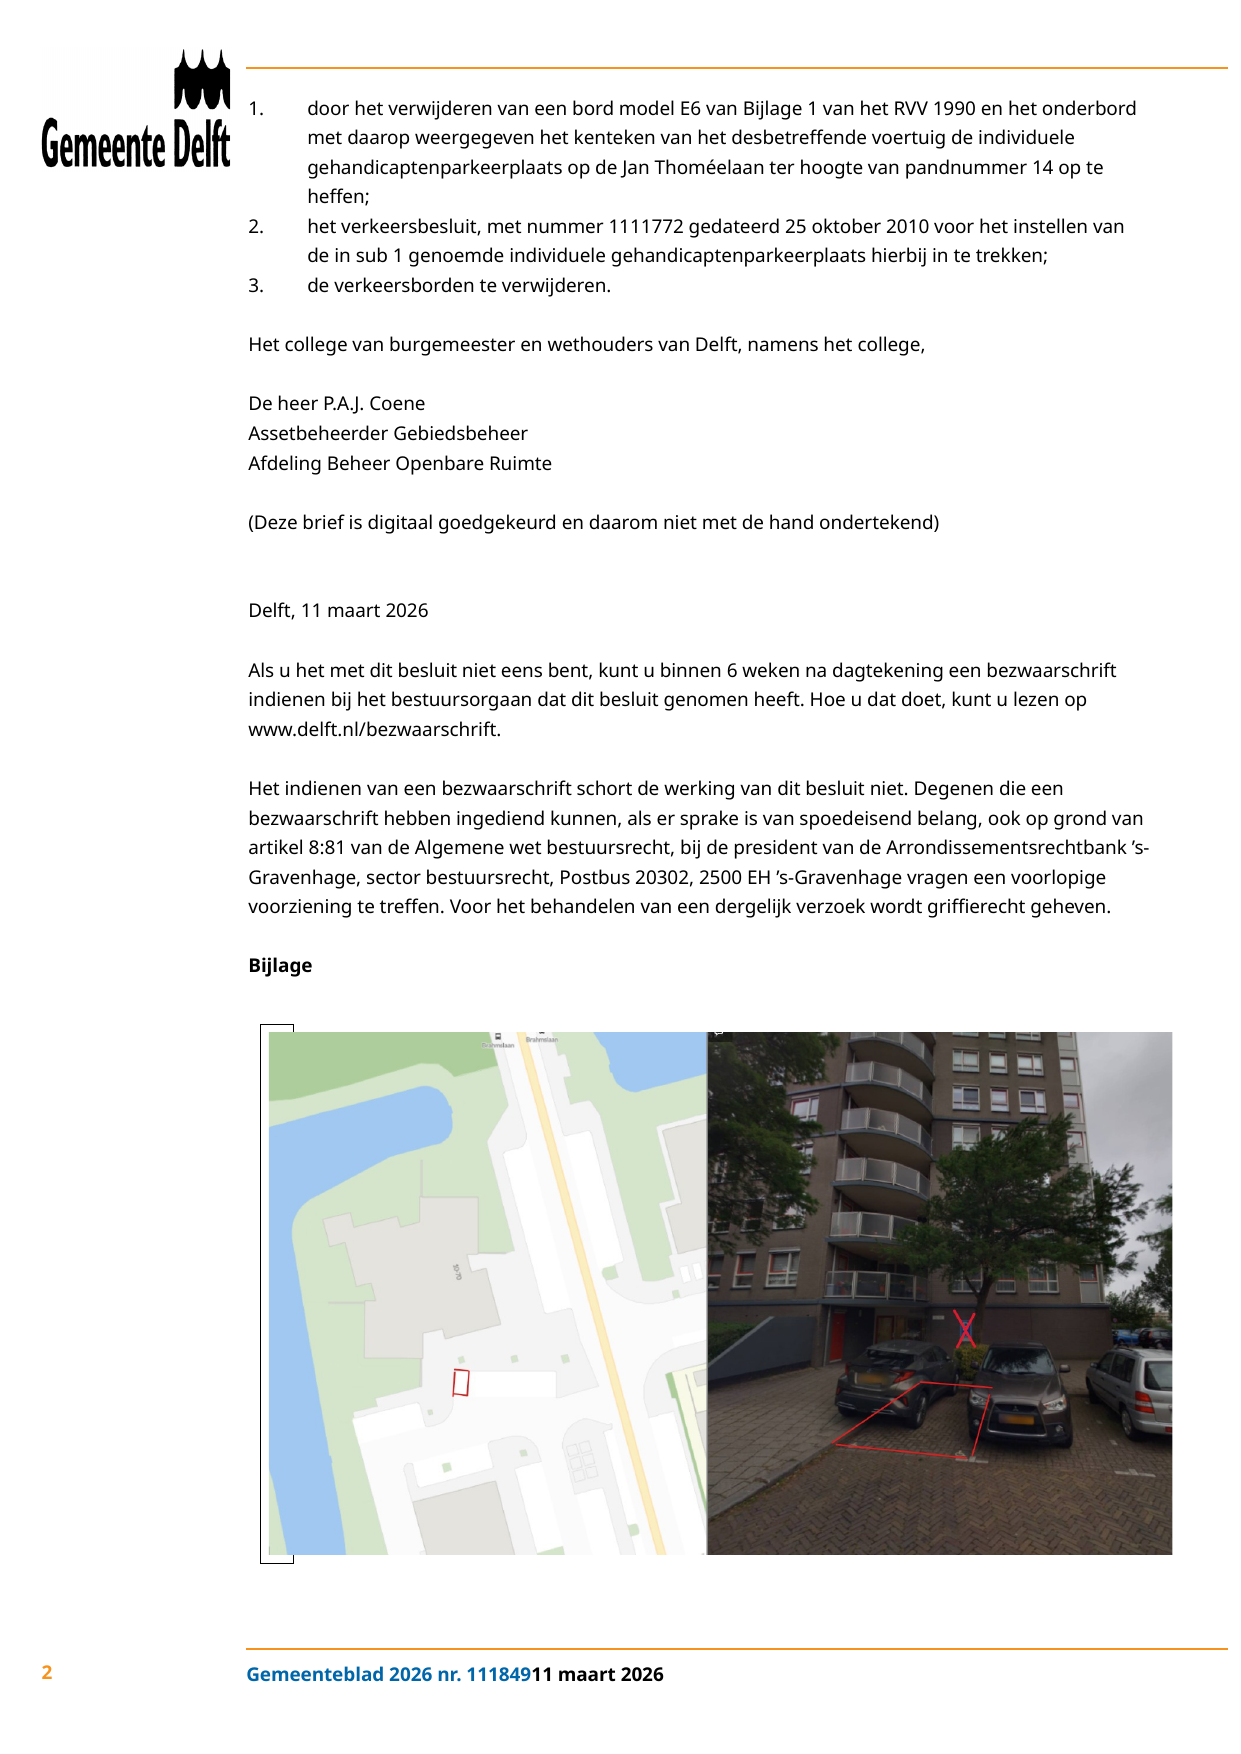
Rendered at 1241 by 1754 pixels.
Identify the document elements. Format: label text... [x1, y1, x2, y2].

text (Deze brief is digitaal goedgekeurd en daarom niet met de hand ondertekend) [248, 509, 1152, 535]
text Delft, 11 maart 2026 [248, 598, 1152, 623]
list door het verwijderen van een bord model E6 van Bijlage 1 van het RVV 1990 en het onderbord met daarop weergegeven het kenteken van het desbetreffende voertuig de individuele gehandicaptenparkeerplaats op de Jan Thoméelaan ter hoogte van pandnummer 14 op te heffen; [248, 95, 1152, 209]
picture [268, 1032, 1173, 1555]
text Het college van burgemeester en wethouders van Delft, namens het college, [248, 331, 1152, 357]
list het verkeersbesluit, met nummer 1111772 gedateerd 25 oktober 2010 voor het instellen van de in sub 1 genoemde individuele gehandicaptenparkeerplaats hierbij in te trekken; [248, 213, 1152, 268]
picture [41, 47, 231, 172]
text De heer P.A.J. Coene [248, 391, 1152, 416]
list de verkeersborden te verwijderen. [248, 272, 1152, 298]
text Afdeling Beheer Openbare Ruimte [248, 450, 1152, 476]
text Bijlage [248, 953, 1152, 978]
text Het indienen van een bezwaarschrift schort de werking van dit besluit niet. Degenen die een bezwaarschrift hebben ingediend kunnen, als er sprake is van spoedeisend belang, ook op grond van artikel 8:81 van de Algemene wet bestuursrecht, bij de president van de Arrondissementsrechtbank ’s-Gravenhage, sector bestuursrecht, Postbus 20302, 2500 EH ’s-Gravenhage vragen een voorlopige voorziening te treffen. Voor het behandelen van een dergelijk verzoek wordt griffierecht geheven. [248, 775, 1152, 919]
text Assetbeheerder Gebiedsbeheer [248, 420, 1152, 446]
text Als u het met dit besluit niet eens bent, kunt u binnen 6 weken na dagtekening een bezwaarschrift indienen bij het bestuursorgaan dat dit besluit genomen heeft. Hoe u dat doet, kunt u lezen op www.delft.nl/bezwaarschrift. [248, 657, 1152, 742]
